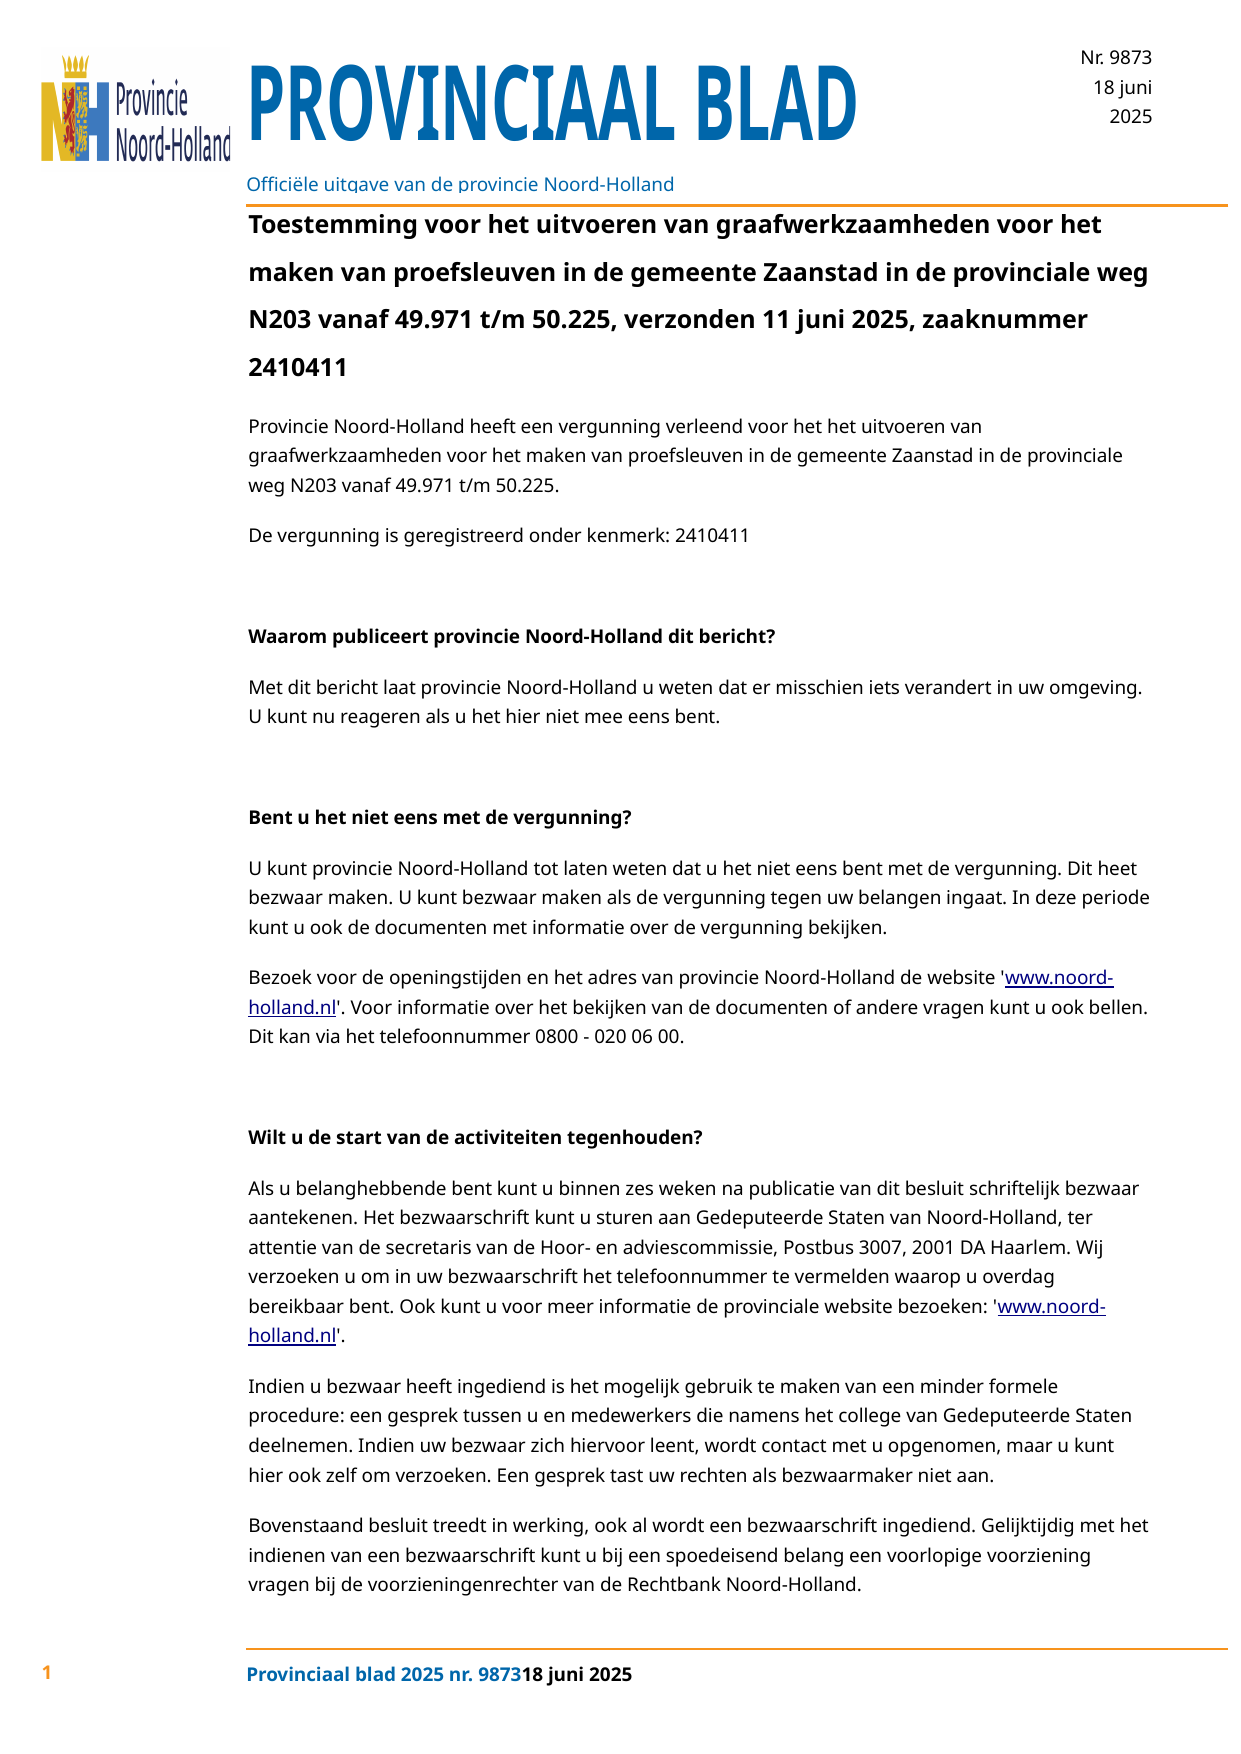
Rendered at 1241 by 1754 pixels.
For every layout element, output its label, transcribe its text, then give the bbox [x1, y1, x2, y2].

picture [41, 47, 231, 172]
text U kunt provincie Noord-Holland tot laten weten dat u het niet eens bent met de vergunning. Dit heet bezwaar maken. U kunt bezwaar maken als de vergunning tegen uw belangen ingaat. In deze periode kunt u ook de documenten met informatie over de vergunning bekijken. [248, 855, 1152, 940]
text Wilt u de start van de activiteiten tegenhouden? [248, 1124, 1152, 1150]
text Bent u het niet eens met de vergunning? [248, 804, 1152, 830]
text Provincie Noord-Holland heeft een vergunning verleend voor het het uitvoeren van graafwerkzaamheden voor het maken van proefsleuven in de gemeente Zaanstad in de provinciale weg N203 vanaf 49.971 t/m 50.225. [248, 413, 1152, 498]
text Bezoek voor de openingstijden en het adres van provincie Noord-Holland de website 'www.noord-holland.nl'. Voor informatie over het bekijken van de documenten of andere vragen kunt u ook bellen. Dit kan via het telefoonnummer 0800 - 020 06 00. [248, 964, 1152, 1049]
text Met dit bericht laat provincie Noord-Holland u weten dat er misschien iets verandert in uw omgeving. U kunt nu reageren als u het hier niet mee eens bent. [248, 674, 1152, 729]
text De vergunning is geregistreerd onder kenmerk: 2410411 [248, 523, 1152, 548]
text Waarom publiceert provincie Noord-Holland dit bericht? [248, 623, 1152, 649]
text Als u belanghebbende bent kunt u binnen zes weken na publicatie van dit besluit schriftelijk bezwaar aantekenen. Het bezwaarschrift kunt u sturen aan Gedeputeerde Staten van Noord-Holland, ter attentie van de secretaris van de Hoor- en adviescommissie, Postbus 3007, 2001 DA Haarlem. Wij verzoeken u om in uw bezwaarschrift het telefoonnummer te vermelden waarop u overdag bereikbaar bent. Ook kunt u voor meer informatie de provinciale website bezoeken: 'www.noord-holland.nl'. [248, 1175, 1152, 1348]
text Bovenstaand besluit treedt in werking, ook al wordt een bezwaarschrift ingediend. Gelijktijdig met het indienen van een bezwaarschrift kunt u bij een spoedeisend belang een voorlopige voorziening vragen bij de voorzieningenrechter van de Rechtbank Noord-Holland. [248, 1512, 1152, 1597]
text Toestemming voor het uitvoeren van graafwerkzaamheden voor het maken van proefsleuven in de gemeente Zaanstad in de provinciale weg N203 vanaf 49.971 t/m 50.225, verzonden 11 juni 2025, zaaknummer 2410411 [248, 207, 1152, 384]
text Indien u bezwaar heeft ingediend is het mogelijk gebruik te maken van een minder formele procedure: een gesprek tussen u en medewerkers die namens het college van Gedeputeerde Staten deelnemen. Indien uw bezwaar zich hiervoor leent, wordt contact met u opgenomen, maar u kunt hier ook zelf om verzoeken. Een gesprek tast uw rechten als bezwaarmaker niet aan. [248, 1373, 1152, 1488]
